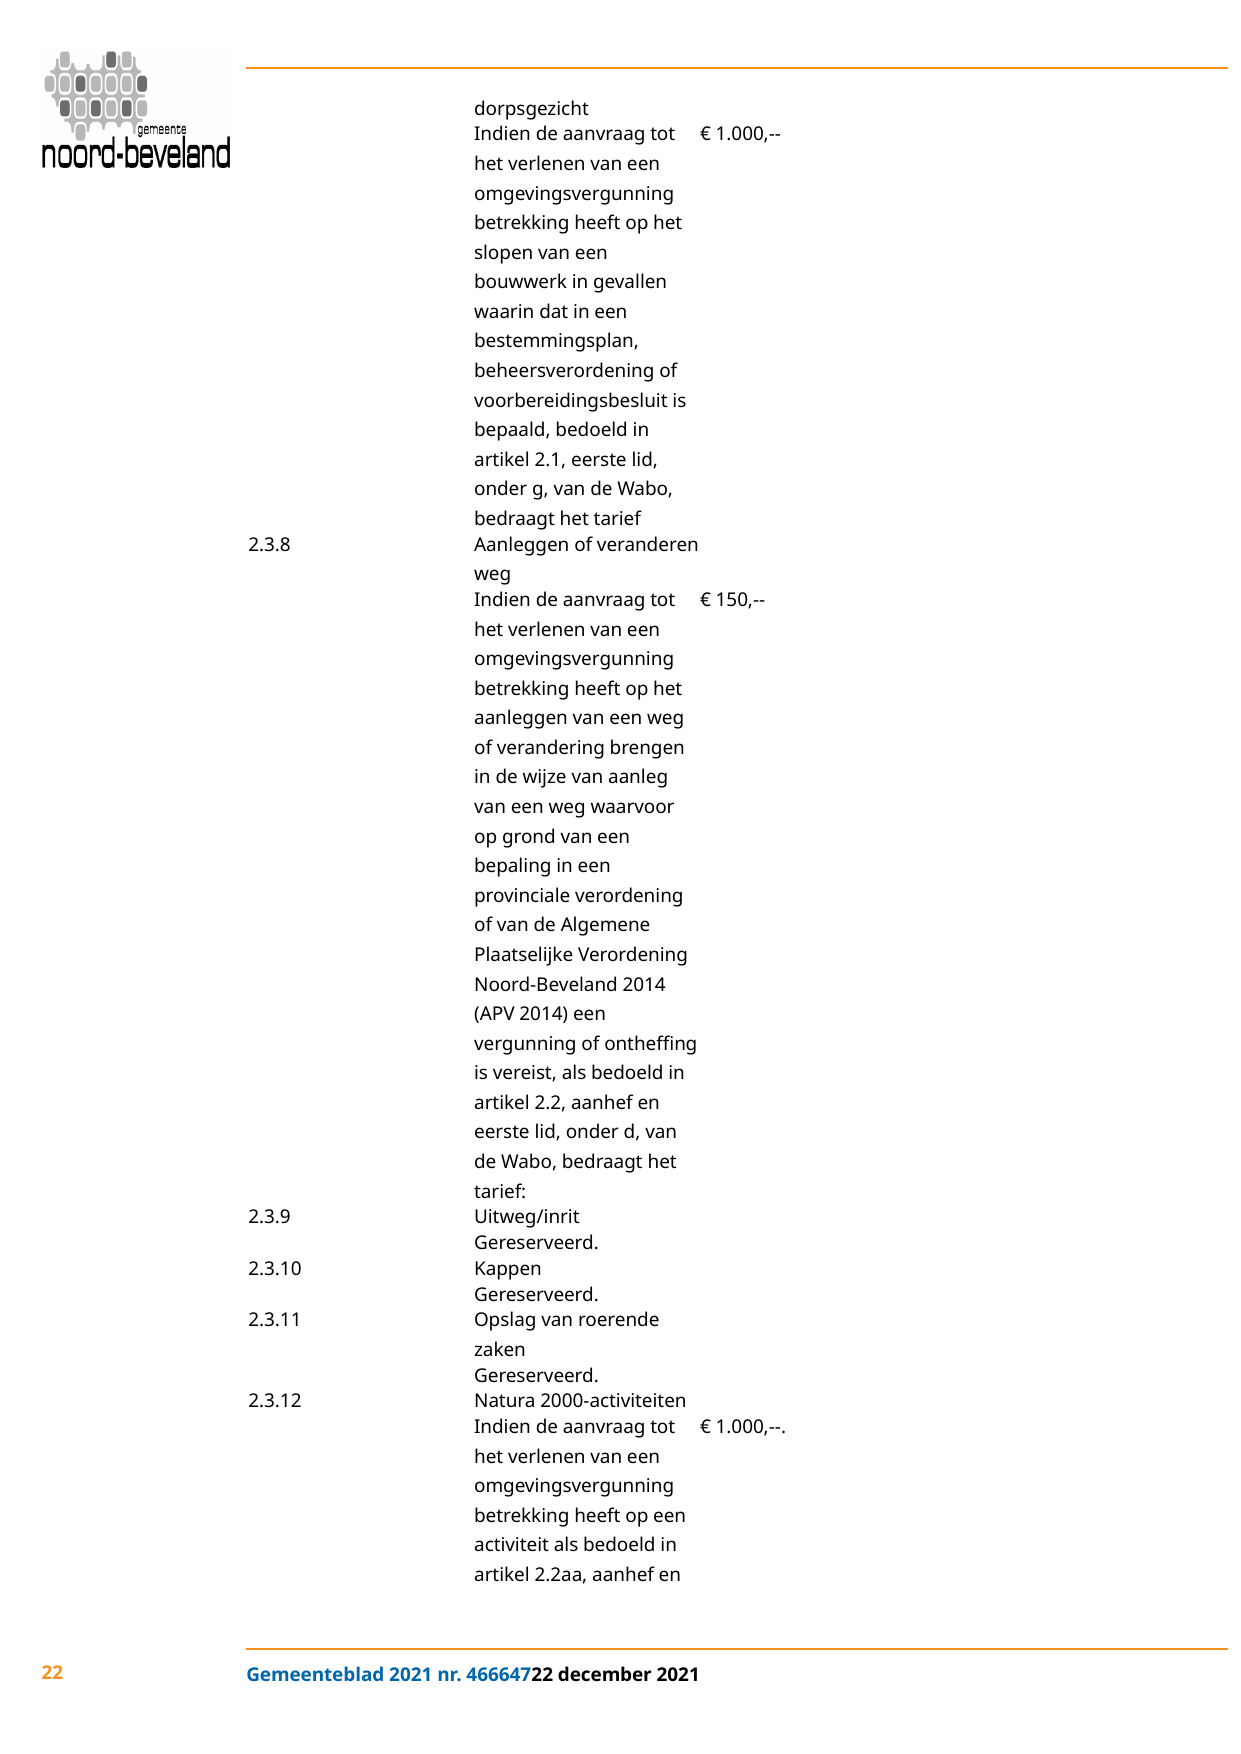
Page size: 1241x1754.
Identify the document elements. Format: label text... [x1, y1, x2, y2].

table_cell [248, 121, 474, 531]
table_cell [700, 1229, 1152, 1255]
picture [41, 47, 231, 172]
table_cell [248, 1281, 474, 1306]
table_cell Gereserveerd. [474, 1281, 700, 1306]
table_cell [700, 1362, 1152, 1387]
table_cell [700, 95, 1152, 121]
table_cell [700, 1204, 1152, 1229]
table_cell 2.3.11 [248, 1306, 474, 1362]
table_cell [248, 1362, 474, 1387]
table_cell [248, 586, 474, 1203]
table_cell [248, 1413, 474, 1587]
table_cell Indien de aanvraag tot het verlenen van een omgevingsvergunning betrekking heeft op het slopen van een bouwwerk in gevallen waarin dat in een bestemmingsplan, beheersverordening of voorbereidingsbesluit is bepaald, bedoeld in artikel 2.1, eerste lid, onder g, van de Wabo, bedraagt het tarief [474, 121, 700, 531]
table_cell [700, 1306, 1152, 1362]
table_cell [248, 95, 474, 121]
table_cell € 1.000,-- [700, 121, 1152, 531]
table_cell dorpsgezicht [474, 95, 700, 121]
table_cell 2.3.10 [248, 1255, 474, 1281]
table_cell [700, 1281, 1152, 1306]
table_cell Indien de aanvraag tot het verlenen van een omgevingsvergunning betrekking heeft op een activiteit als bedoeld in artikel 2.2aa, aanhef en [474, 1413, 700, 1587]
table_cell € 150,-- [700, 586, 1152, 1203]
table_cell Indien de aanvraag tot het verlenen van een omgevingsvergunning betrekking heeft op het aanleggen van een weg of verandering brengen in de wijze van aanleg van een weg waarvoor op grond van een bepaling in een provinciale verordening of van de Algemene Plaatselijke Verordening Noord-Beveland 2014 (APV 2014) een vergunning of ontheffing is vereist, als bedoeld in artikel 2.2, aanhef en eerste lid, onder d, van de Wabo, bedraagt het tarief: [474, 586, 700, 1203]
table_cell Gereserveerd. [474, 1362, 700, 1387]
table_cell [248, 1229, 474, 1255]
table_cell Aanleggen of veranderen weg [474, 531, 700, 586]
table_cell Gereserveerd. [474, 1229, 700, 1255]
table_cell Opslag van roerende zaken [474, 1306, 700, 1362]
table_cell € 1.000,--. [700, 1413, 1152, 1587]
table_cell Uitweg/inrit [474, 1204, 700, 1229]
table_cell 2.3.9 [248, 1204, 474, 1229]
table_cell 2.3.8 [248, 531, 474, 586]
table_cell Kappen [474, 1255, 700, 1281]
table_cell 2.3.12 [248, 1388, 474, 1413]
table_cell Natura 2000-activiteiten [474, 1388, 700, 1413]
table_cell [700, 1255, 1152, 1281]
table_cell [700, 531, 1152, 586]
table_cell [700, 1388, 1152, 1413]
